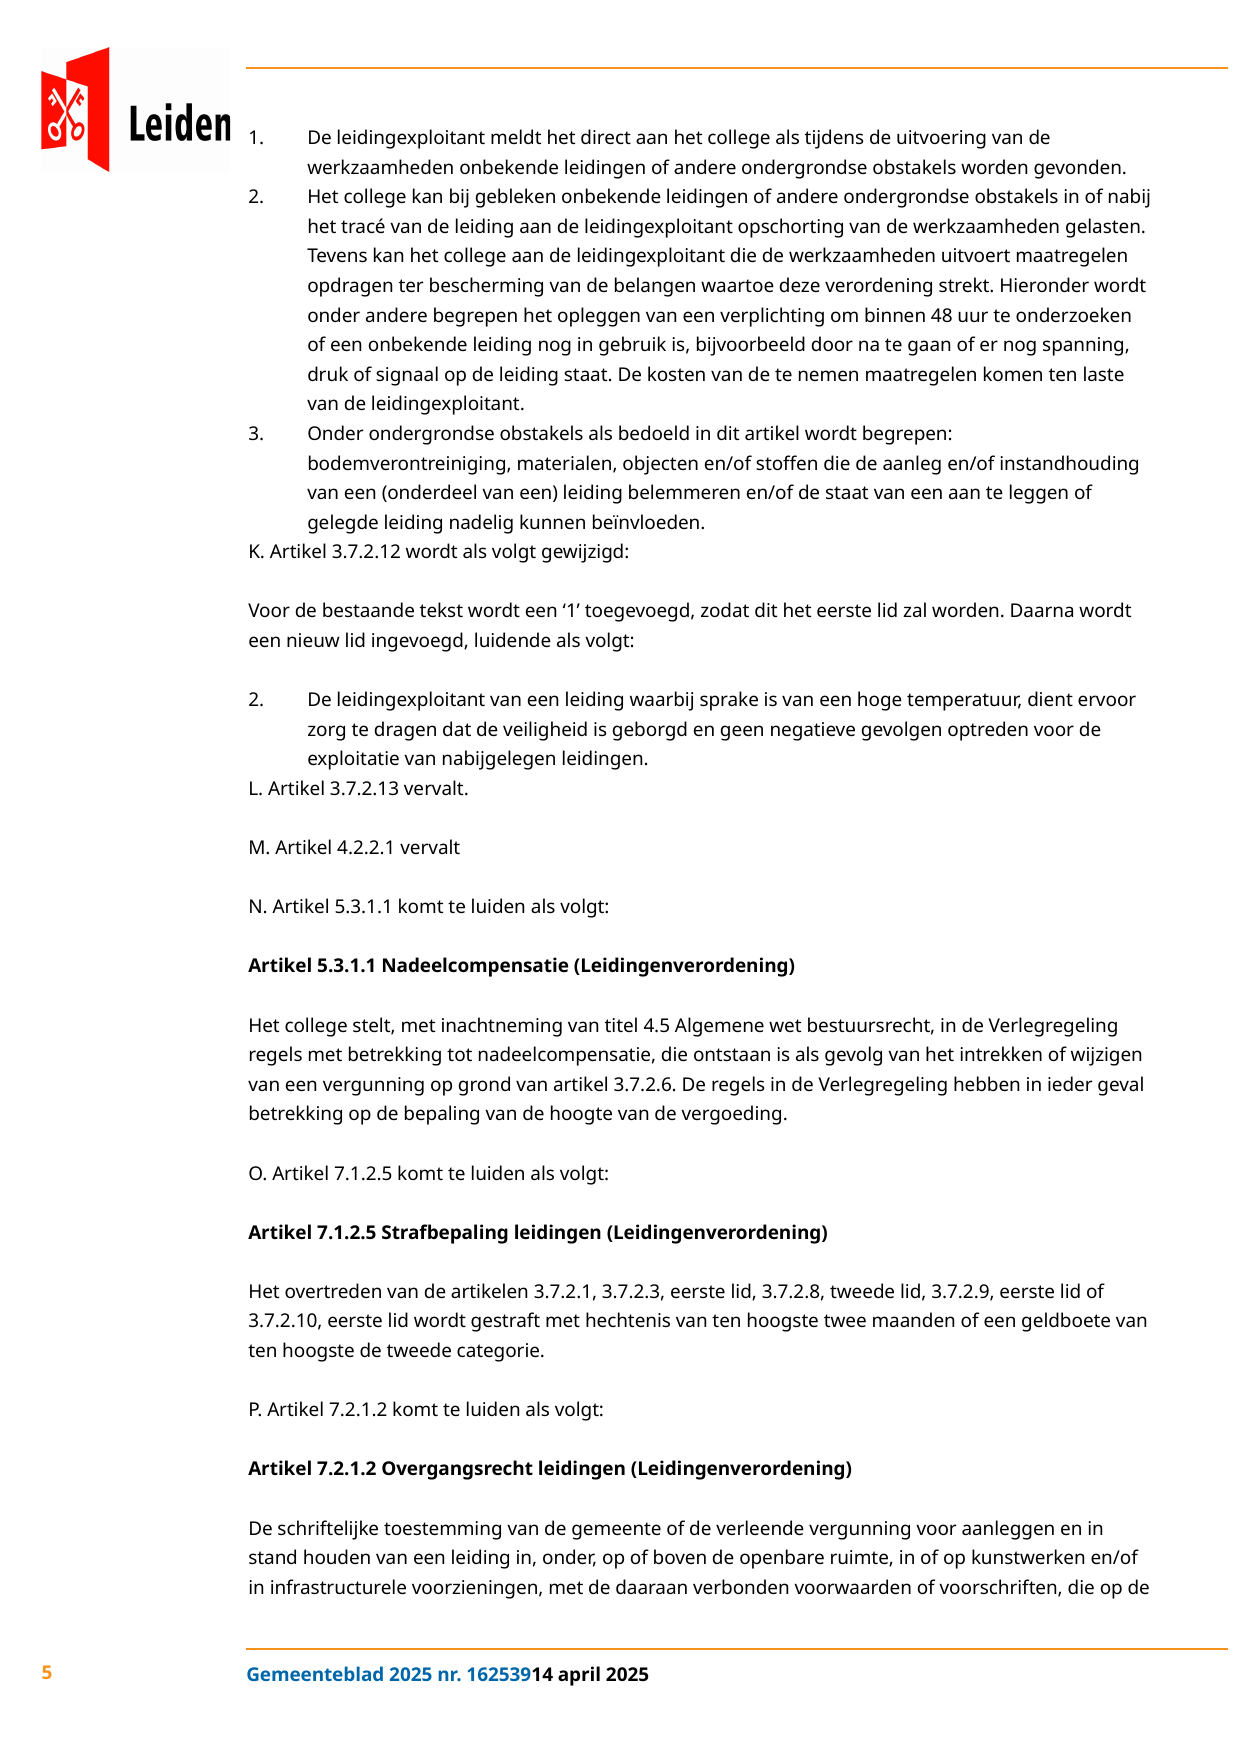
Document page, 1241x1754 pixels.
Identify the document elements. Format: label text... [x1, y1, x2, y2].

text Artikel 7.1.2.5 Strafbepaling leidingen (Leidingenverordening) [248, 1219, 1152, 1245]
text Artikel 7.2.1.2 Overgangsrecht leidingen (Leidingenverordening) [248, 1456, 1152, 1481]
text De schriftelijke toestemming van de gemeente of de verleende vergunning voor aanleggen en in stand houden van een leiding in, onder, op of boven de openbare ruimte, in of op kunstwerken en/of in infrastructurele voorzieningen, met de daaraan verbonden voorwaarden of voorschriften, die op de [248, 1515, 1152, 1600]
list De leidingexploitant van een leiding waarbij sprake is van een hoge temperatuur, dient ervoor zorg te dragen dat de veiligheid is geborgd en geen negatieve gevolgen optreden voor de exploitatie van nabijgelegen leidingen. [248, 686, 1152, 771]
text Artikel 5.3.1.1 Nadeelcompensatie (Leidingenverordening) [248, 953, 1152, 978]
text Het overtreden van de artikelen 3.7.2.1, 3.7.2.3, eerste lid, 3.7.2.8, tweede lid, 3.7.2.9, eerste lid of 3.7.2.10, eerste lid wordt gestraft met hechtenis van ten hoogste twee maanden of een geldboete van ten hoogste de tweede categorie. [248, 1278, 1152, 1363]
text M. Artikel 4.2.2.1 vervalt [248, 834, 1152, 860]
list Onder ondergrondse obstakels als bedoeld in dit artikel wordt begrepen: bodemverontreiniging, materialen, objecten en/of stoffen die de aanleg en/of instandhouding van een (onderdeel van een) leiding belemmeren en/of de staat van een aan te leggen of gelegde leiding nadelig kunnen beïnvloeden. [248, 420, 1152, 535]
list Het college kan bij gebleken onbekende leidingen of andere ondergrondse obstakels in of nabij het tracé van de leiding aan de leidingexploitant opschorting van de werkzaamheden gelasten. Tevens kan het college aan de leidingexploitant die de werkzaamheden uitvoert maatregelen opdragen ter bescherming van de belangen waartoe deze verordening strekt. Hieronder wordt onder andere begrepen het opleggen van een verplichting om binnen 48 uur te onderzoeken of een onbekende leiding nog in gebruik is, bijvoorbeeld door na te gaan of er nog spanning, druk of signaal op de leiding staat. De kosten van de te nemen maatregelen komen ten laste van de leidingexploitant. [248, 183, 1152, 416]
text L. Artikel 3.7.2.13 vervalt. [248, 775, 1152, 801]
text O. Artikel 7.1.2.5 komt te luiden als volgt: [248, 1160, 1152, 1186]
picture [41, 47, 231, 172]
text P. Artikel 7.2.1.2 komt te luiden als volgt: [248, 1396, 1152, 1422]
list De leidingexploitant meldt het direct aan het college als tijdens de uitvoering van de werkzaamheden onbekende leidingen of andere ondergrondse obstakels worden gevonden. [248, 124, 1152, 180]
text K. Artikel 3.7.2.12 wordt als volgt gewijzigd: [248, 538, 1152, 564]
text N. Artikel 5.3.1.1 komt te luiden als volgt: [248, 893, 1152, 919]
text Voor de bestaande tekst wordt een ‘1’ toegevoegd, zodat dit het eerste lid zal worden. Daarna wordt een nieuw lid ingevoegd, luidende als volgt: [248, 598, 1152, 653]
text Het college stelt, met inachtneming van titel 4.5 Algemene wet bestuursrecht, in de Verlegregeling regels met betrekking tot nadeelcompensatie, die ontstaan is als gevolg van het intrekken of wijzigen van een vergunning op grond van artikel 3.7.2.6. De regels in de Verlegregeling hebben in ieder geval betrekking op de bepaling van de hoogte van de vergoeding. [248, 1012, 1152, 1126]
